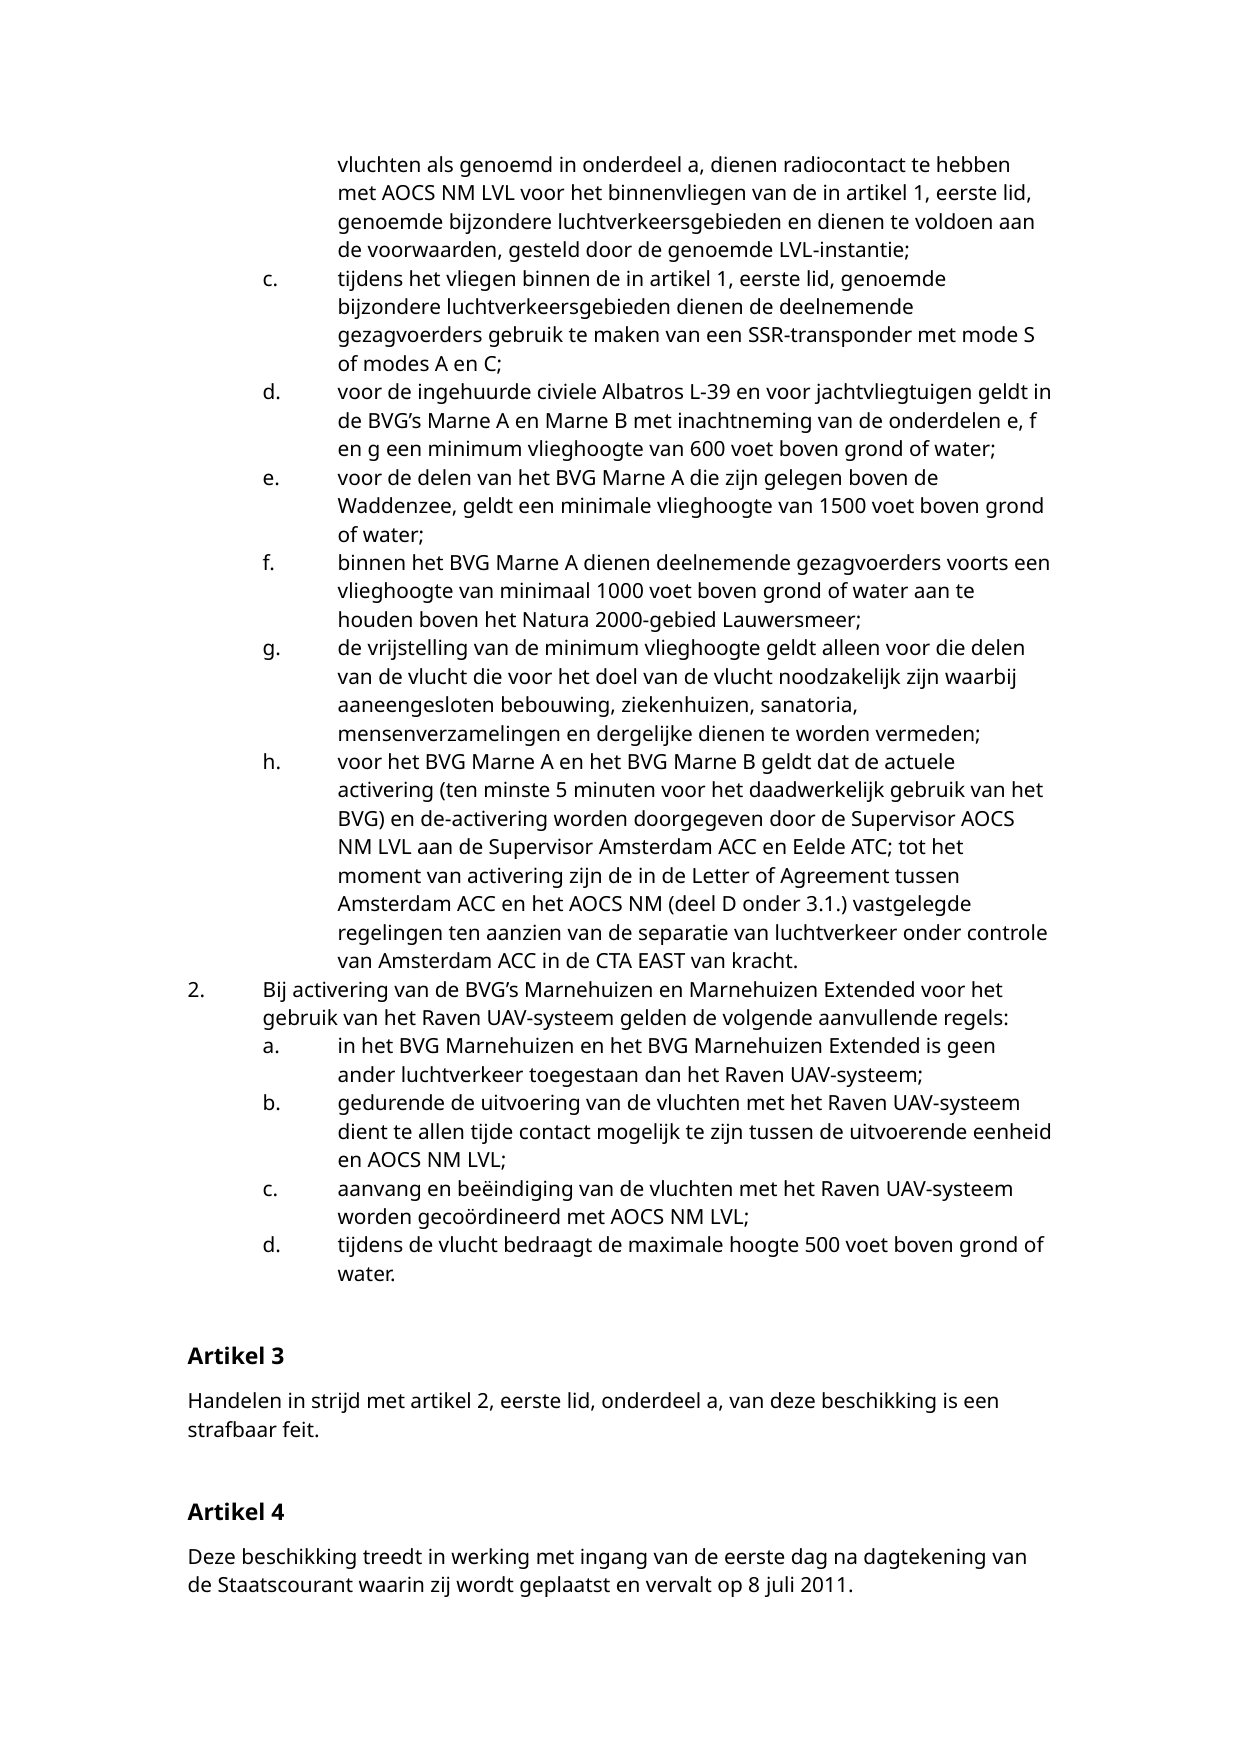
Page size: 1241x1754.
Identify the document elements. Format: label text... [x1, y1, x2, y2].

list voor het BVG Marne A en het BVG Marne B geldt dat de actuele activering (ten minste 5 minuten voor het daadwerkelijk gebruik van het BVG) en de-activering worden doorgegeven door de Supervisor AOCS NM LVL aan de Supervisor Amsterdam ACC en Eelde ATC; tot het moment van activering zijn de in de Letter of Agreement tussen Amsterdam ACC en het AOCS NM (deel D onder 3.1.) vastgelegde regelingen ten aanzien van de separatie van luchtverkeer onder controle van Amsterdam ACC in de CTA EAST van kracht. [262, 747, 1053, 975]
subtitle Artikel 3 [187, 1340, 1053, 1371]
text Handelen in strijd met artikel 2, eerste lid, onderdeel a, van deze beschikking is een strafbaar feit. [187, 1386, 1053, 1443]
list voor de delen van het BVG Marne A die zijn gelegen boven de Waddenzee, geldt een minimale vlieghoogte van 1500 voet boven grond of water; [262, 463, 1053, 548]
list in het BVG Marnehuizen en het BVG Marnehuizen Extended is geen ander luchtverkeer toegestaan dan het Raven UAV-systeem; [262, 1032, 1053, 1088]
list tijdens de vlucht bedraagt de maximale hoogte 500 voet boven grond of water. [262, 1231, 1053, 1287]
list de vrijstelling van de minimum vlieghoogte geldt alleen voor die delen van de vlucht die voor het doel van de vlucht noodzakelijk zijn waarbij aaneengesloten bebouwing, ziekenhuizen, sanatoria, mensenverzamelingen en dergelijke dienen te worden vermeden; [262, 633, 1053, 747]
text Deze beschikking treedt in werking met ingang van de eerste dag na dagtekening van de Staatscourant waarin zij wordt geplaatst en vervalt op 8 juli 2011. [187, 1542, 1053, 1599]
list vluchten als genoemd in onderdeel a, dienen radiocontact te hebben met AOCS NM LVL voor het binnenvliegen van de in artikel 1, eerste lid, genoemde bijzondere luchtverkeersgebieden en dienen te voldoen aan de voorwaarden, gesteld door de genoemde LVL-instantie; [262, 150, 1053, 264]
subtitle Artikel 4 [187, 1496, 1053, 1527]
list voor de ingehuurde civiele Albatros L-39 en voor jachtvliegtuigen geldt in de BVG’s Marne A en Marne B met inachtneming van de onderdelen e, f en g een minimum vlieghoogte van 600 voet boven grond of water; [262, 377, 1053, 463]
list aanvang en beëindiging van de vluchten met het Raven UAV-systeem worden gecoördineerd met AOCS NM LVL; [262, 1174, 1053, 1231]
list gedurende de uitvoering van de vluchten met het Raven UAV-systeem dient te allen tijde contact mogelijk te zijn tussen de uitvoerende eenheid en AOCS NM LVL; [262, 1088, 1053, 1174]
list binnen het BVG Marne A dienen deelnemende gezagvoerders voorts een vlieghoogte van minimaal 1000 voet boven grond of water aan te houden boven het Natura 2000-gebied Lauwersmeer; [262, 548, 1053, 633]
list Bij activering van de BVG’s Marnehuizen en Marnehuizen Extended voor het gebruik van het Raven UAV-systeem gelden de volgende aanvullende regels: [187, 975, 1053, 1032]
list tijdens het vliegen binnen de in artikel 1, eerste lid, genoemde bijzondere luchtverkeersgebieden dienen de deelnemende gezagvoerders gebruik te maken van een SSR-transponder met mode S of modes A en C; [262, 264, 1053, 377]
